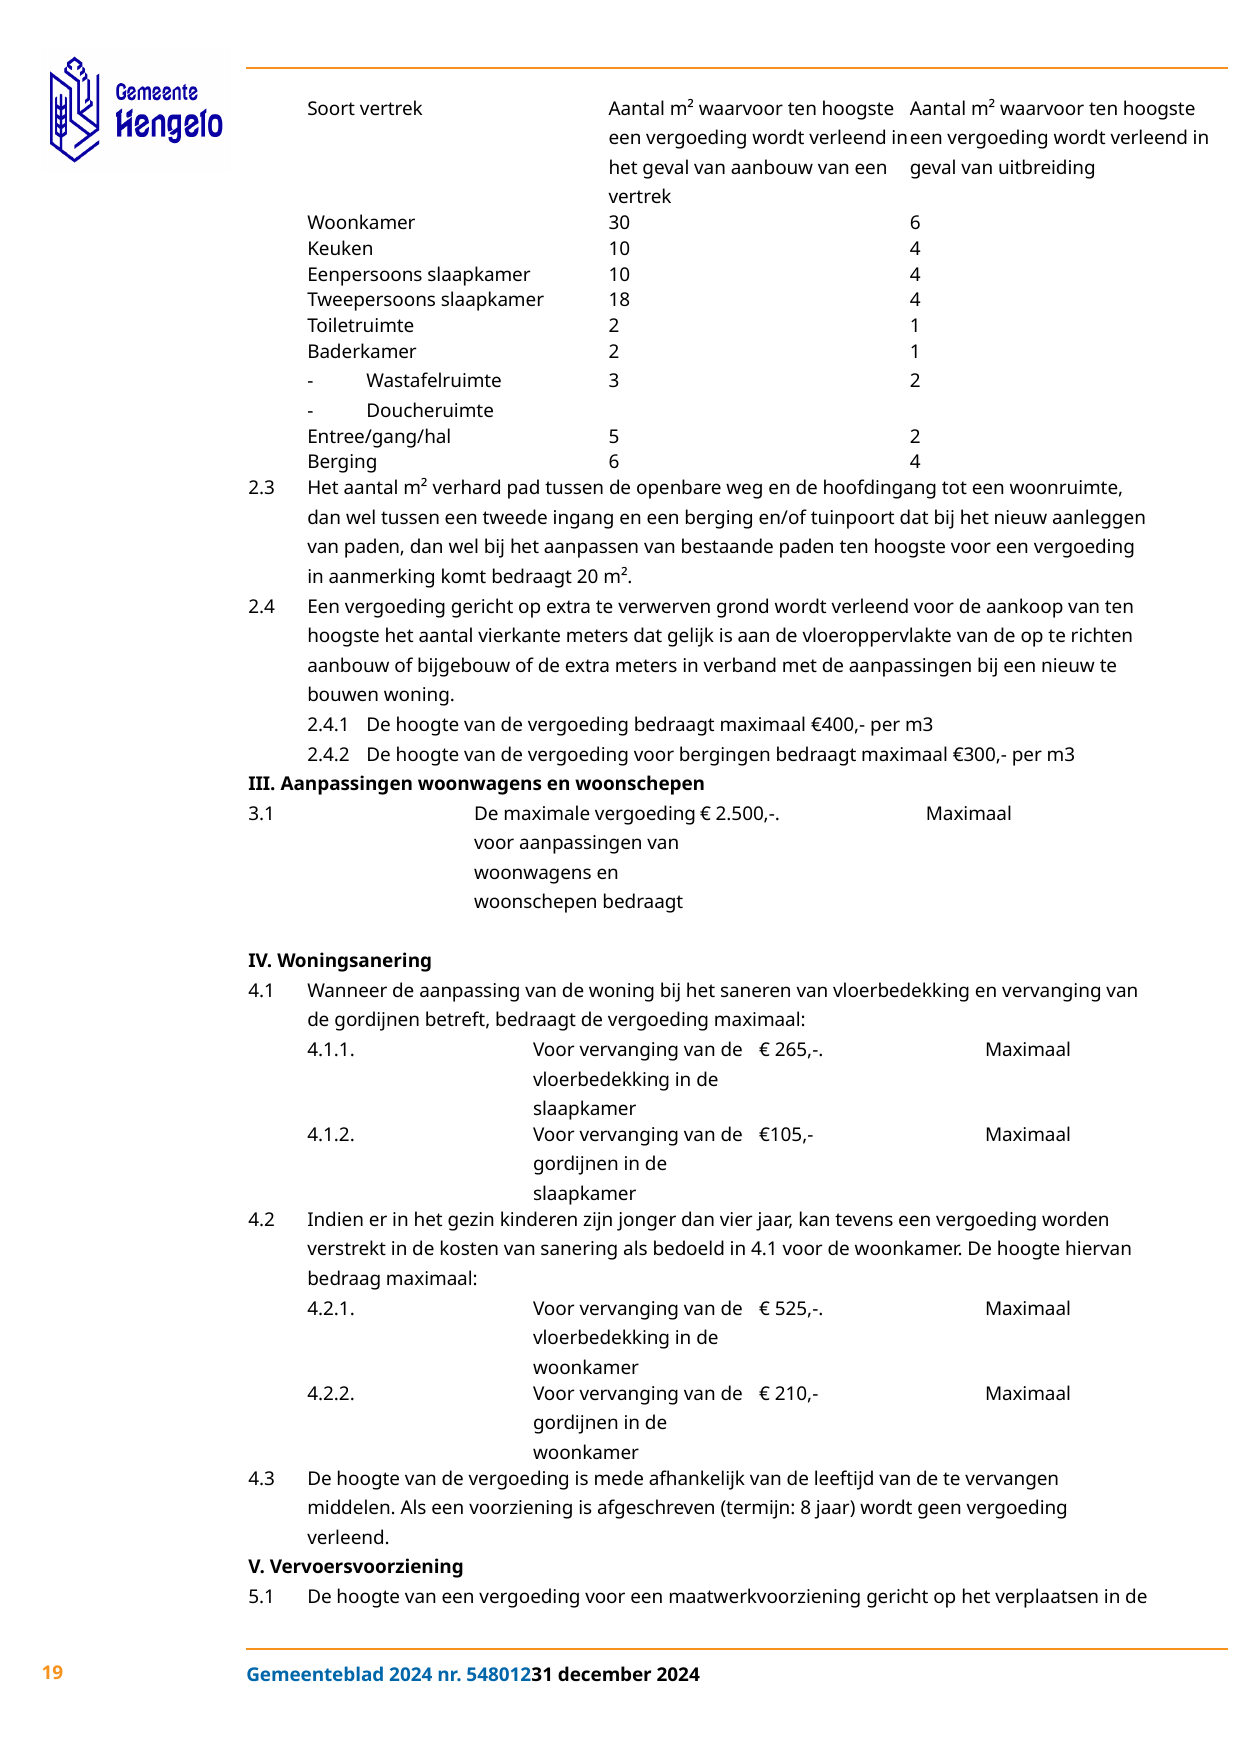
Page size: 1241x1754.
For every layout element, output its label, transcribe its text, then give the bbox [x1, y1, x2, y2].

table_cell 4 [910, 235, 1211, 261]
table_header 4.1.1. [307, 1036, 533, 1121]
table_header Maximaal [985, 1295, 1211, 1380]
table_cell € 210,- [759, 1380, 985, 1465]
table_header De maximale vergoeding voor aanpassingen van woonwagens en woonschepen bedraagt [474, 800, 700, 914]
table_cell Berging [307, 449, 608, 474]
table_cell Woonkamer [307, 209, 608, 235]
table_cell 4.2.2. [307, 1380, 533, 1465]
table_cell 2 [910, 423, 1211, 449]
table_header Maximaal [985, 1036, 1211, 1121]
table_header Aantal m² waarvoor ten hoogste een vergoeding wordt verleend in het geval van aanbouw van een vertrek [608, 95, 909, 209]
table_cell 1 2 [910, 338, 1211, 423]
table_cell [307, 121, 608, 209]
table_cell Entree/gang/hal [307, 423, 608, 449]
table_cell 18 [608, 287, 909, 312]
list Een vergoeding gericht op extra te verwerven grond wordt verleend voor de aankoop van ten hoogste het aantal vierkante meters dat gelijk is aan de vloeroppervlakte van de op te richten aanbouw of bijgebouw of de extra meters in verband met de aanpassingen bij een nieuw te bouwen woning. [248, 593, 1152, 707]
table_cell Voor vervanging van de gordijnen in de slaapkamer [533, 1121, 759, 1206]
table_cell 4 [910, 449, 1211, 474]
list De hoogte van de vergoeding voor bergingen bedraagt maximaal €300,- per m3 [307, 741, 1152, 766]
table_cell Keuken [307, 235, 608, 261]
table_cell 2 [608, 312, 909, 338]
table_cell 30 [608, 209, 909, 235]
table_header 3.1 [248, 800, 474, 914]
table_cell Maximaal [985, 1380, 1211, 1465]
list Het aantal m² verhard pad tussen de openbare weg en de hoofdingang tot een woonruimte, dan wel tussen een tweede ingang en een berging en/of tuinpoort dat bij het nieuw aanleggen van paden, dan wel bij het aanpassen van bestaande paden ten hoogste voor een vergoeding in aanmerking komt bedraagt 20 m². [248, 474, 1152, 589]
list De hoogte van een vergoeding voor een maatwerkvoorziening gericht op het verplaatsen in de [248, 1583, 1152, 1609]
table_cell 6 [910, 209, 1211, 235]
table_cell Voor vervanging van de gordijnen in de woonkamer [533, 1380, 759, 1465]
table_header Voor vervanging van de vloerbedekking in de slaapkamer [533, 1036, 759, 1121]
table_header € 525,-. [759, 1295, 985, 1380]
table_header 4.2.1. [307, 1295, 533, 1380]
table_cell Eenpersoons slaapkamer [307, 261, 608, 287]
text IV. Woningsanering [248, 947, 1152, 973]
table_cell €105,- [759, 1121, 985, 1206]
text V. Vervoersvoorziening [248, 1553, 1152, 1579]
list Indien er in het gezin kinderen zijn jonger dan vier jaar, kan tevens een vergoeding worden verstrekt in de kosten van sanering als bedoeld in 4.1 voor de woonkamer. De hoogte hiervan bedraag maximaal: [248, 1206, 1152, 1291]
text III. Aanpassingen woonwagens en woonschepen [248, 770, 1152, 796]
table_cell 5 [608, 423, 909, 449]
table_cell 10 [608, 235, 909, 261]
table_header Soort vertrek [307, 95, 608, 121]
table_cell 1 [910, 312, 1211, 338]
table_cell 4.1.2. [307, 1121, 533, 1206]
table_cell Toiletruimte [307, 312, 608, 338]
table_cell Tweepersoons slaapkamer [307, 287, 608, 312]
table_header € 265,-. [759, 1036, 985, 1121]
table_header Voor vervanging van de vloerbedekking in de woonkamer [533, 1295, 759, 1380]
table_cell 2 3 [608, 338, 909, 423]
list De hoogte van de vergoeding is mede afhankelijk van de leeftijd van de te vervangen middelen. Als een voorziening is afgeschreven (termijn: 8 jaar) wordt geen vergoeding verleend. [248, 1465, 1152, 1550]
list De hoogte van de vergoeding bedraagt maximaal €400,- per m3 [307, 711, 1152, 737]
picture [41, 47, 231, 172]
table_header Maximaal [926, 800, 1152, 914]
table_cell 4 [910, 287, 1211, 312]
table_header Aantal m² waarvoor ten hoogste een vergoeding wordt verleend in geval van uitbreiding [910, 95, 1211, 209]
table_cell Maximaal [985, 1121, 1211, 1206]
list Wanneer de aanpassing van de woning bij het saneren van vloerbedekking en vervanging van de gordijnen betreft, bedraagt de vergoeding maximaal: [248, 977, 1152, 1032]
table_cell Baderkamer Wastafelruimte Doucheruimte [307, 338, 608, 423]
table_header € 2.500,-. [700, 800, 926, 914]
table_cell 4 [910, 261, 1211, 287]
table_cell 6 [608, 449, 909, 474]
table_cell 10 [608, 261, 909, 287]
